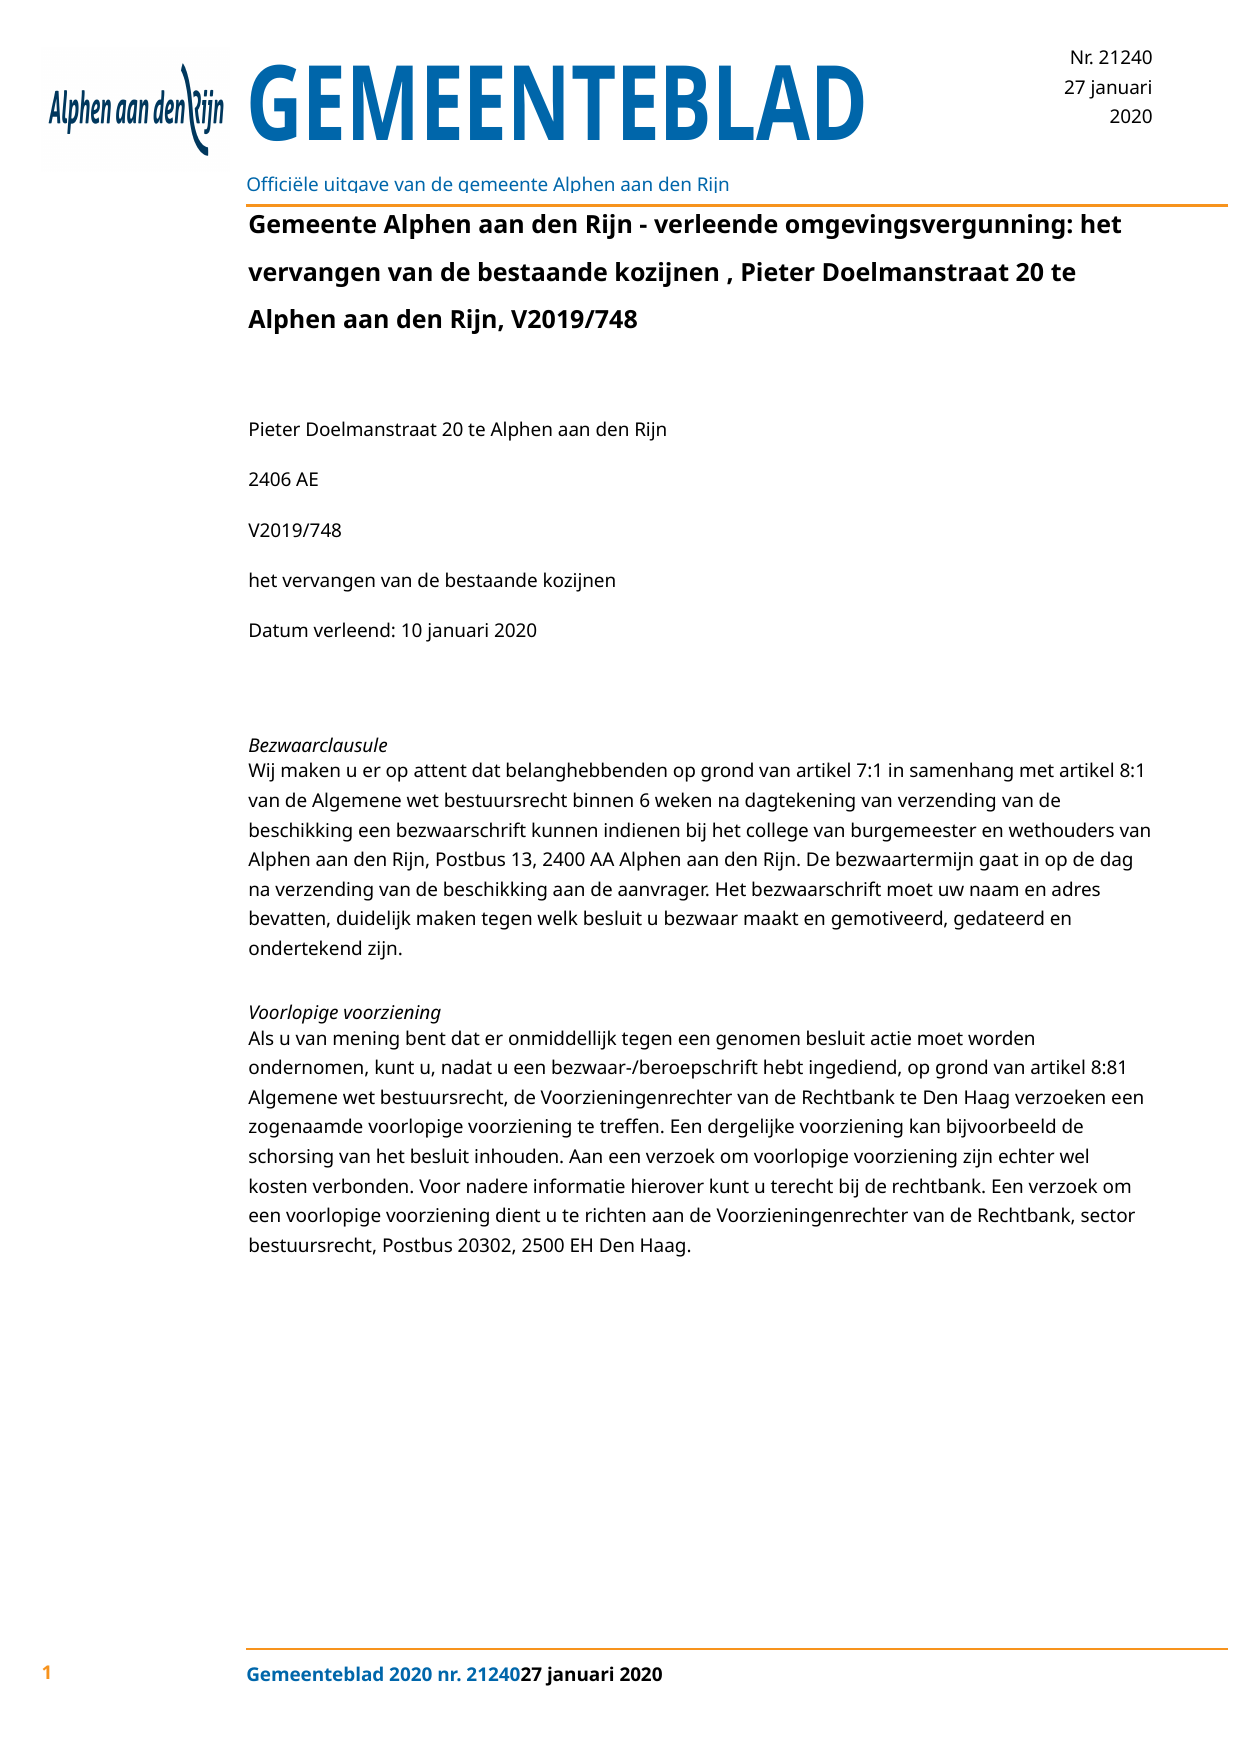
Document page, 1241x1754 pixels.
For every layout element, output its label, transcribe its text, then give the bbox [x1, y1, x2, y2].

text V2019/748 [248, 517, 1152, 542]
text Pieter Doelmanstraat 20 te Alphen aan den Rijn [248, 416, 1152, 442]
text Gemeente Alphen aan den Rijn - verleende omgevingsvergunning: het vervangen van de bestaande kozijnen , Pieter Doelmanstraat 20 te Alphen aan den Rijn, V2019/748 [248, 207, 1152, 336]
text Voorlopige voorziening [248, 999, 1152, 1025]
text Datum verleend: 10 januari 2020 [248, 618, 1152, 643]
text Wij maken u er op attent dat belanghebbenden op grond van artikel 7:1 in samenhang met artikel 8:1 van de Algemene wet bestuursrecht binnen 6 weken na dagtekening van verzending van de beschikking een bezwaarschrift kunnen indienen bij het college van burgemeester en wethouders van Alphen aan den Rijn, Postbus 13, 2400 AA Alphen aan den Rijn. De bezwaartermijn gaat in op de dag na verzending van de beschikking aan de aanvrager. Het bezwaarschrift moet uw naam en adres bevatten, duidelijk maken tegen welk besluit u bezwaar maakt en gemotiveerd, gedateerd en ondertekend zijn. [248, 758, 1152, 961]
text Als u van mening bent dat er onmiddellijk tegen een genomen besluit actie moet worden ondernomen, kunt u, nadat u een bezwaar-/beroepschrift hebt ingediend, op grond van artikel 8:81 Algemene wet bestuursrecht, de Voorzieningenrechter van de Rechtbank te Den Haag verzoeken een zogenaamde voorlopige voorziening te treffen. Een dergelijke voorziening kan bijvoorbeeld de schorsing van het besluit inhouden. Aan een verzoek om voorlopige voorziening zijn echter wel kosten verbonden. Voor nadere informatie hierover kunt u terecht bij de rechtbank. Een verzoek om een voorlopige voorziening dient u te richten aan de Voorzieningenrechter van de Rechtbank, sector bestuursrecht, Postbus 20302, 2500 EH Den Haag. [248, 1025, 1152, 1258]
picture [41, 47, 231, 172]
text 2406 AE [248, 466, 1152, 492]
text het vervangen van de bestaande kozijnen [248, 567, 1152, 593]
text Bezwaarclausule [248, 732, 1152, 758]
